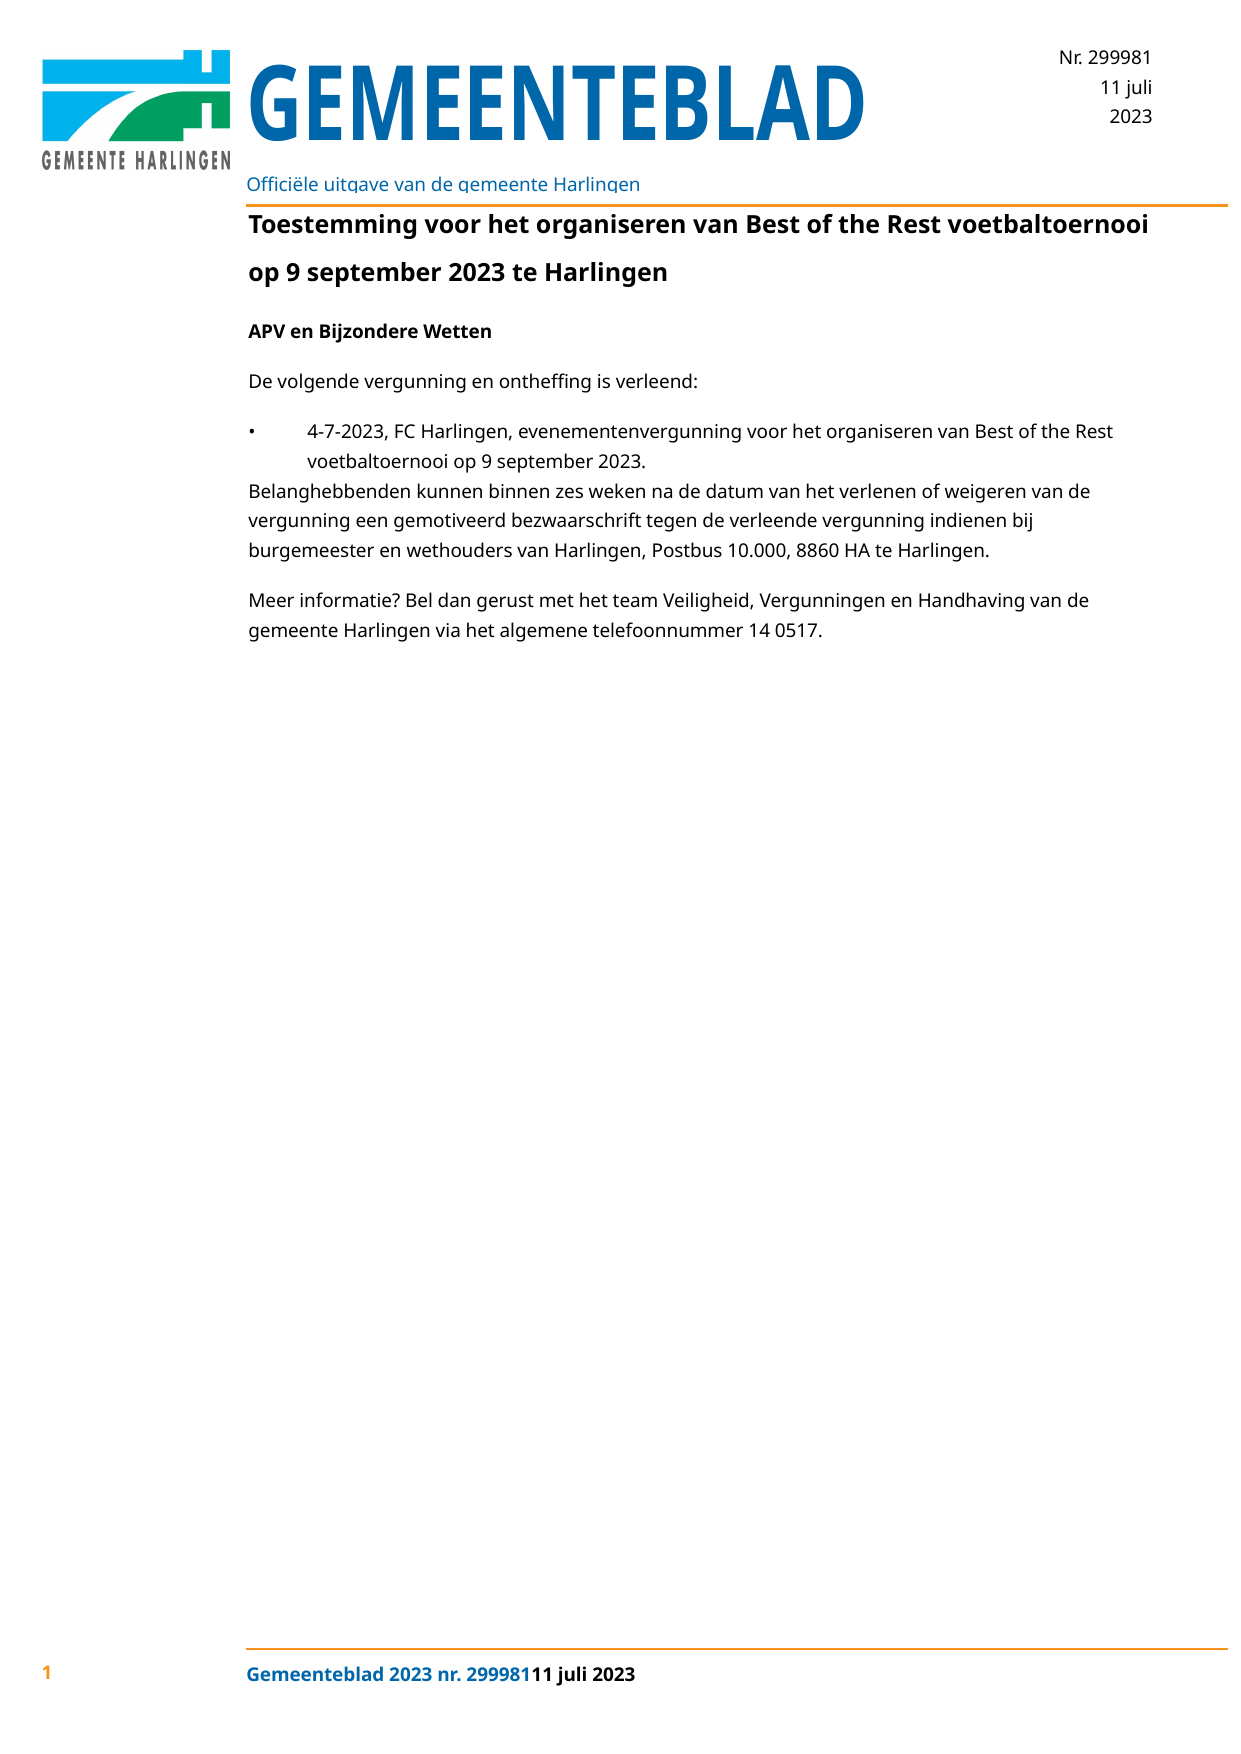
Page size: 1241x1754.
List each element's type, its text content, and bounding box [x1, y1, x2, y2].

text De volgende vergunning en ontheffing is verleend: [248, 368, 1152, 394]
list 4-7-2023, FC Harlingen, evenementenvergunning voor het organiseren van Best of the Rest voetbaltoernooi op 9 september 2023. [248, 419, 1152, 474]
text Toestemming voor het organiseren van Best of the Rest voetbaltoernooi op 9 september 2023 te Harlingen [248, 207, 1152, 288]
text Meer informatie? Bel dan gerust met het team Veiligheid, Vergunningen en Handhaving van de gemeente Harlingen via het algemene telefoonnummer 14 0517. [248, 587, 1152, 643]
text Belanghebbenden kunnen binnen zes weken na de datum van het verlenen of weigeren van de vergunning een gemotiveerd bezwaarschrift tegen de verleende vergunning indienen bij burgemeester en wethouders van Harlingen, Postbus 10.000, 8860 HA te Harlingen. [248, 478, 1152, 563]
text APV en Bijzondere Wetten [248, 318, 1152, 344]
picture [41, 47, 231, 172]
